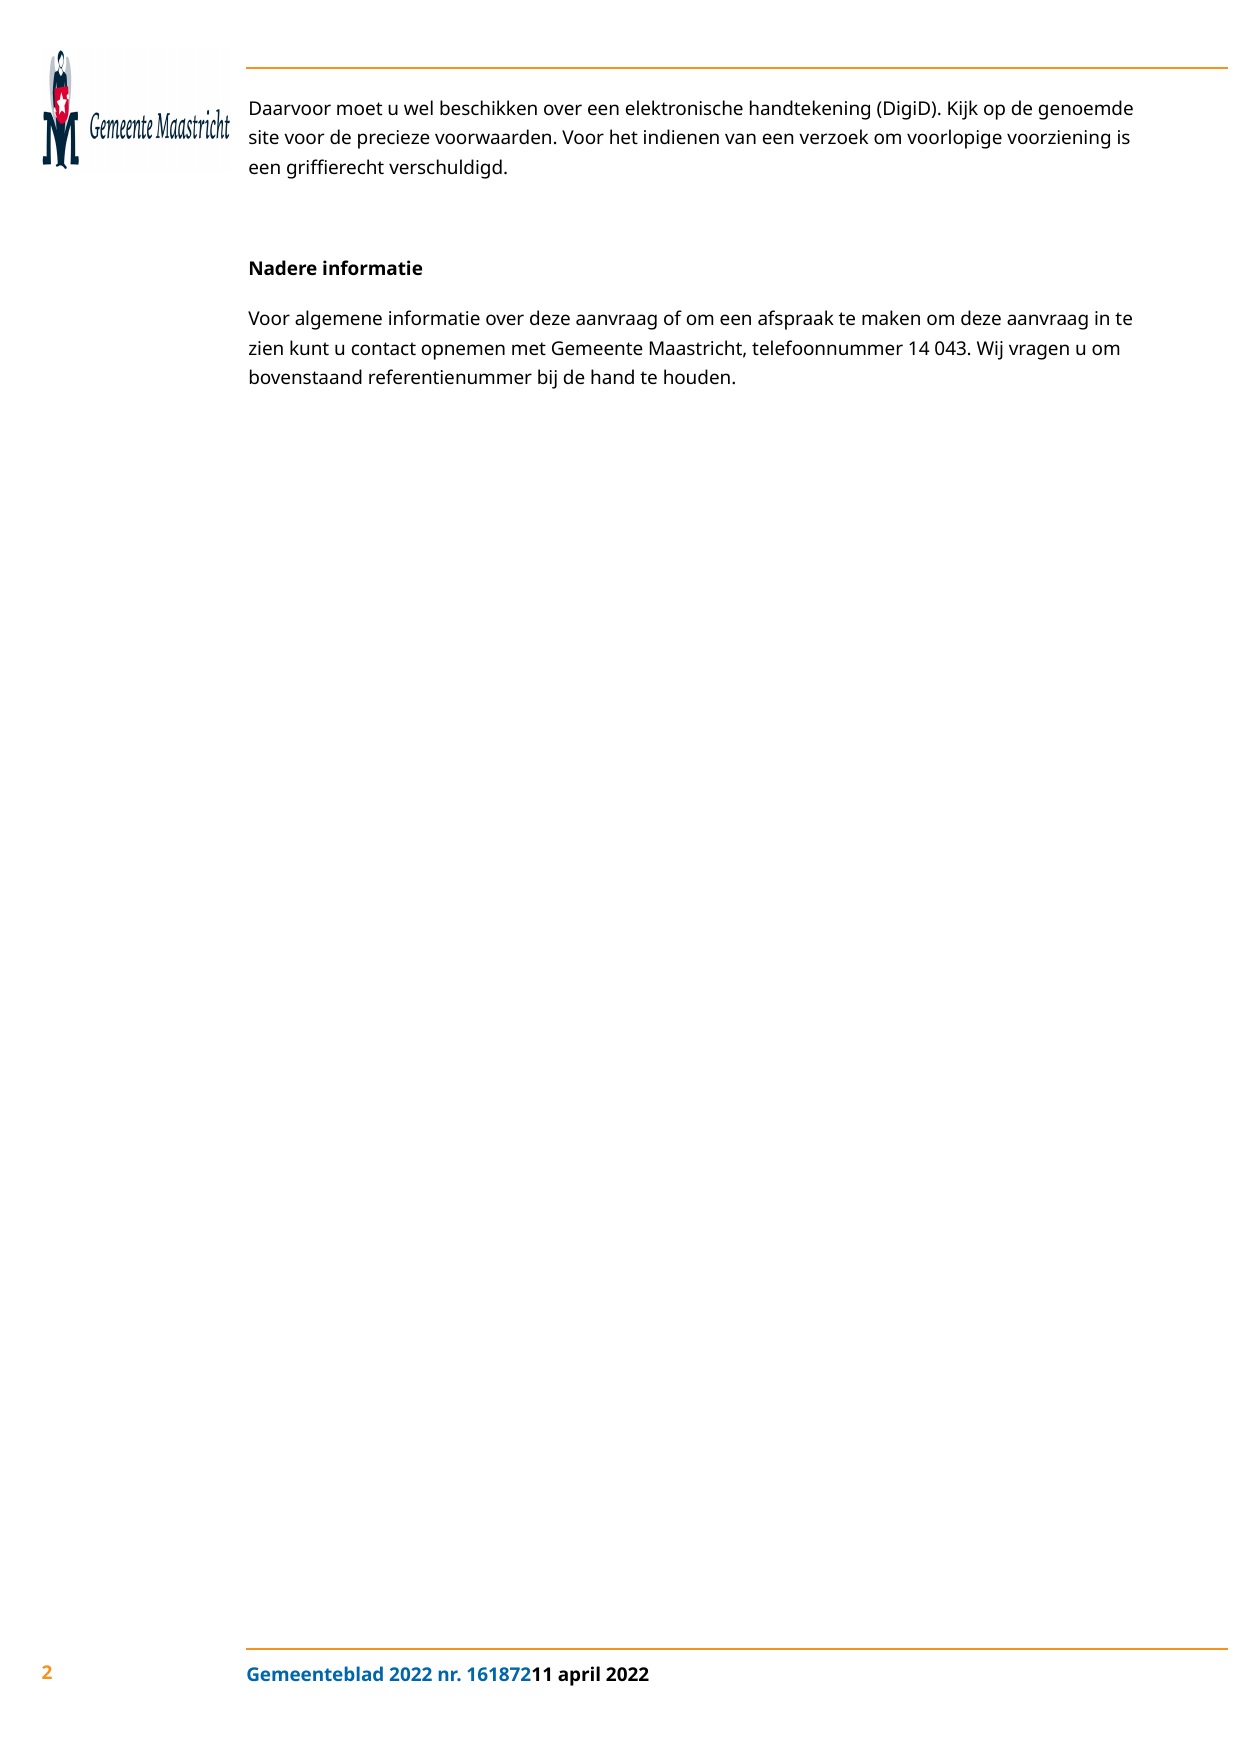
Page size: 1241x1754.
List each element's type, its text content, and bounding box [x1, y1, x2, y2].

text Voor algemene informatie over deze aanvraag of om een afspraak te maken om deze aanvraag in te zien kunt u contact opnemen met Gemeente Maastricht, telefoonnummer 14 043. Wij vragen u om bovenstaand referentienummer bij de hand te houden. [248, 305, 1152, 390]
picture [41, 47, 231, 172]
text Nadere informatie [248, 255, 1152, 281]
text Daarvoor moet u wel beschikken over een elektronische handtekening (DigiD). Kijk op de genoemde site voor de precieze voorwaarden. Voor het indienen van een verzoek om voorlopige voorziening is een griffierecht verschuldigd. [248, 95, 1152, 180]
